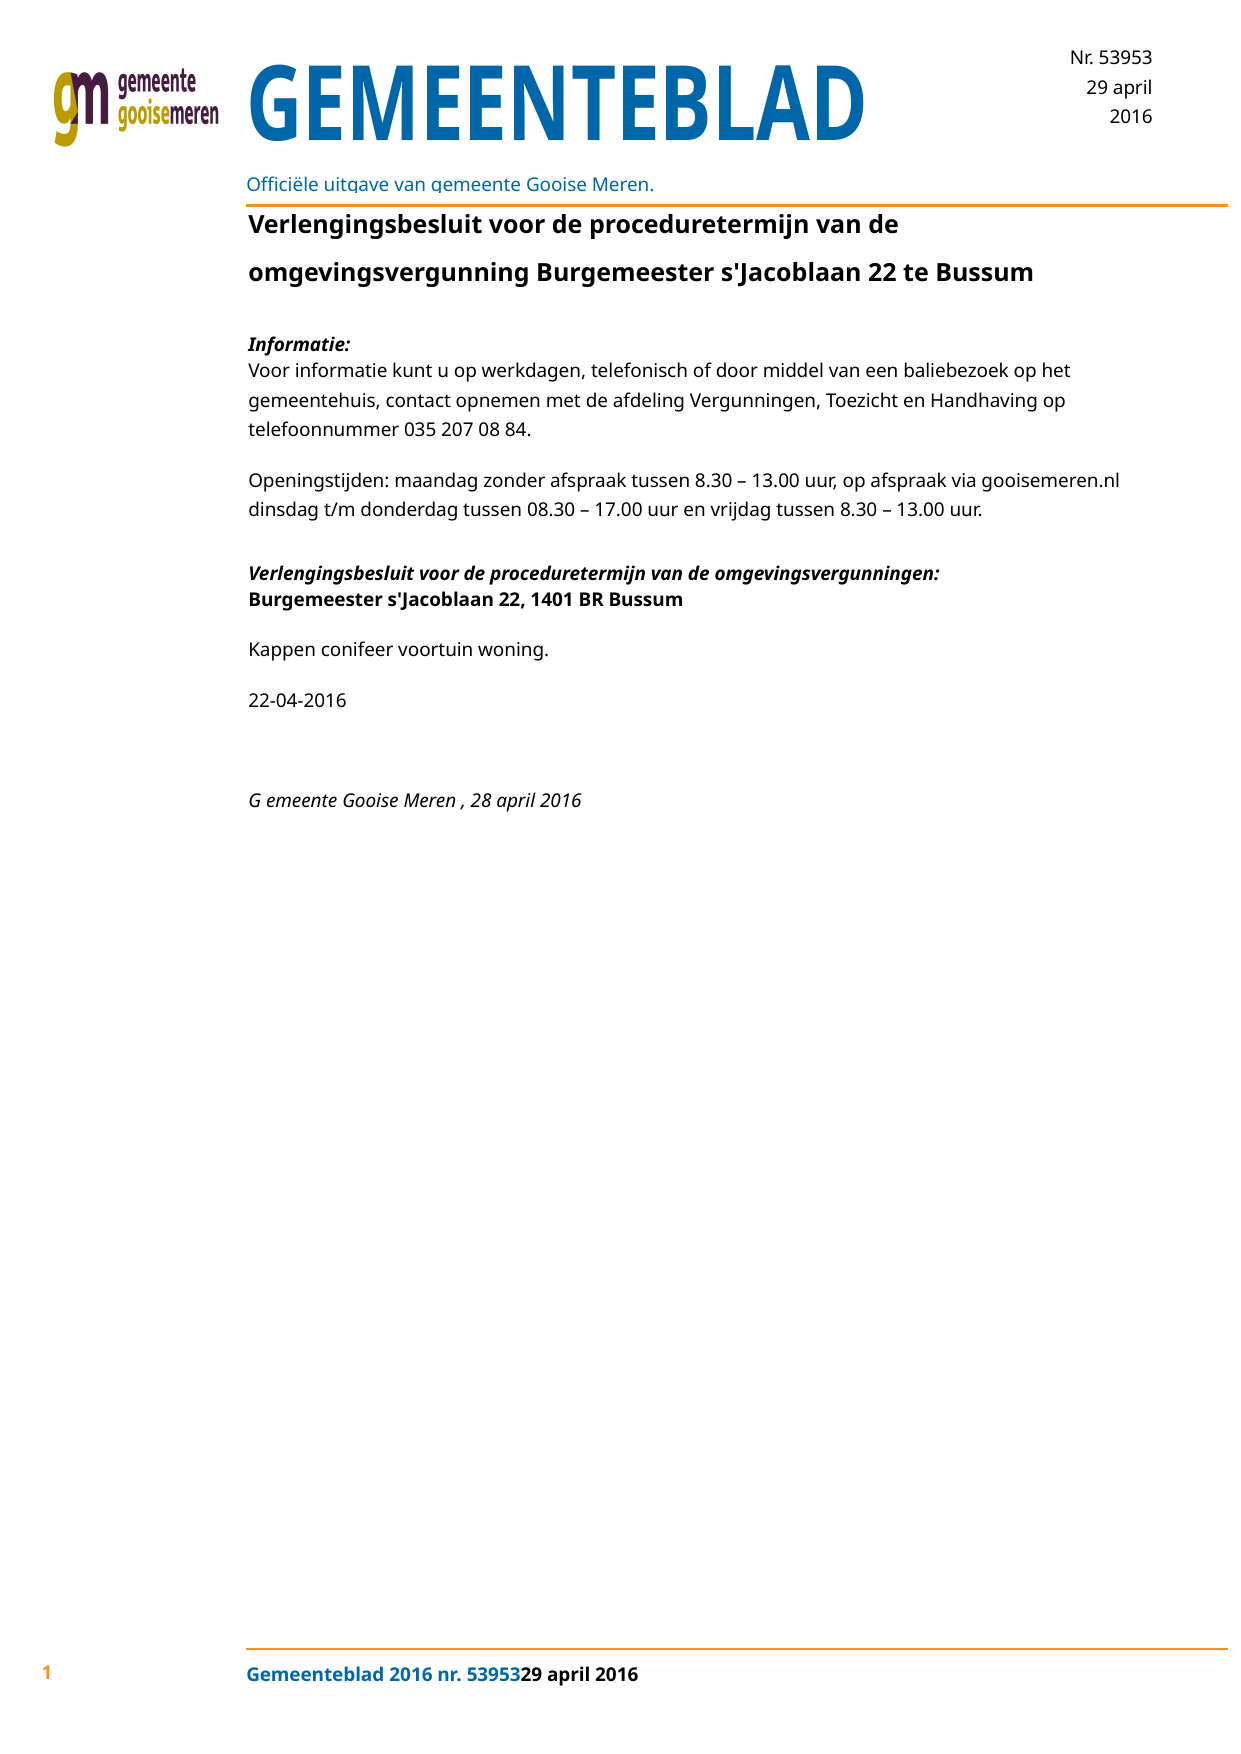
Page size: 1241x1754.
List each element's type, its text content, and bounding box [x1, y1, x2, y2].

text Openingstijden: maandag zonder afspraak tussen 8.30 – 13.00 uur, op afspraak via gooisemeren.nl dinsdag t/m donderdag tussen 08.30 – 17.00 uur en vrijdag tussen 8.30 – 13.00 uur. [248, 467, 1152, 522]
text Kappen conifeer voortuin woning. [248, 636, 1152, 662]
text Verlengingsbesluit voor de proceduretermijn van de omgevingsvergunning Burgemeester s'Jacoblaan 22 te Bussum [248, 207, 1152, 288]
text Verlengingsbesluit voor de proceduretermijn van de omgevingsvergunningen: [248, 560, 1152, 586]
text Burgemeester s'Jacoblaan 22, 1401 BR Bussum [248, 586, 1152, 612]
text 22-04-2016 [248, 687, 1152, 713]
text Informatie: [248, 331, 1152, 357]
picture [41, 47, 231, 172]
text Voor informatie kunt u op werkdagen, telefonisch of door middel van een baliebezoek op het gemeentehuis, contact opnemen met de afdeling Vergunningen, Toezicht en Handhaving op telefoonnummer 035 207 08 84. [248, 357, 1152, 442]
text G emeente Gooise Meren , 28 april 2016 [248, 788, 1152, 813]
